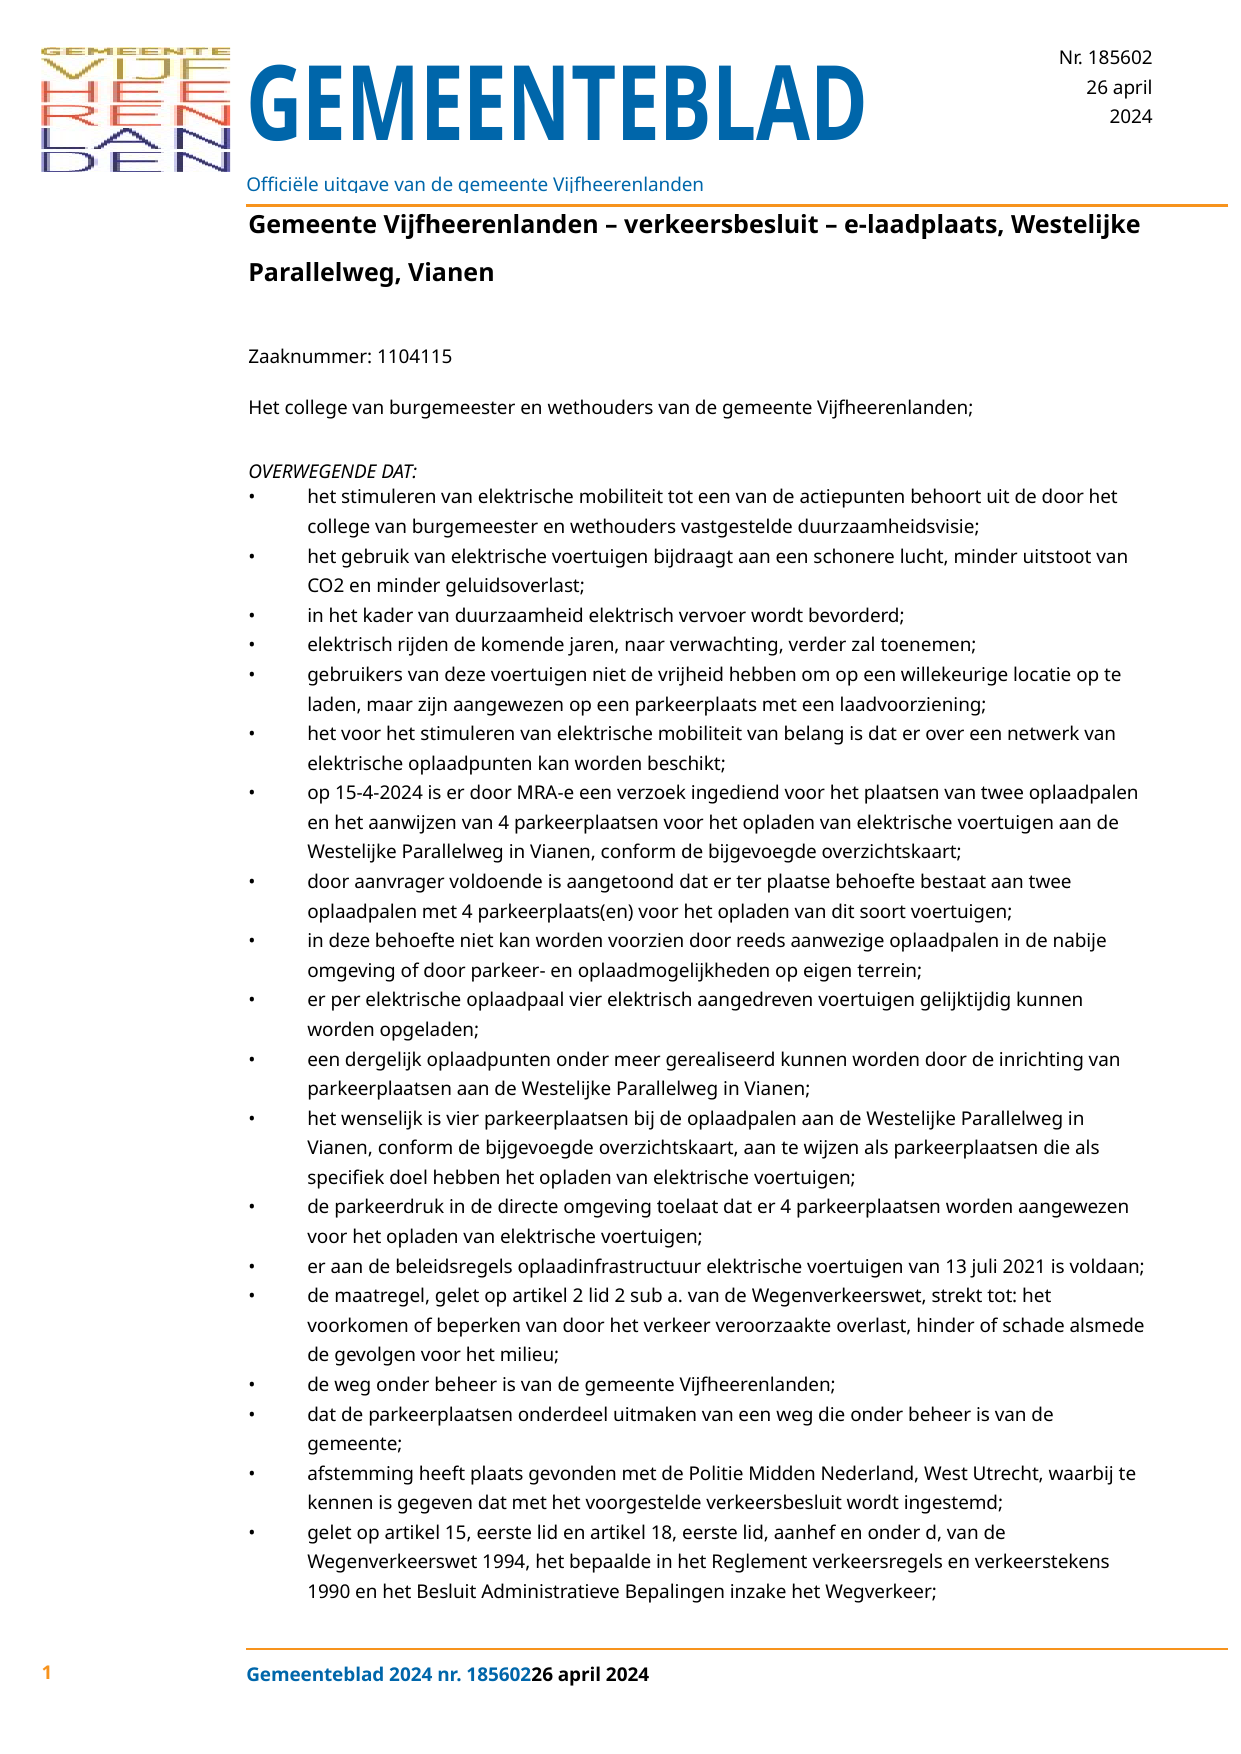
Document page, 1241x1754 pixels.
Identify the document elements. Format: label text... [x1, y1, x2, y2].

list gelet op artikel 15, eerste lid en artikel 18, eerste lid, aanhef en onder d, van de Wegenverkeerswet 1994, het bepaalde in het Reglement verkeersregels en verkeerstekens 1990 en het Besluit Administratieve Bepalingen inzake het Wegverkeer; [248, 1519, 1152, 1604]
list gebruikers van deze voertuigen niet de vrijheid hebben om op een willekeurige locatie op te laden, maar zijn aangewezen op een parkeerplaats met een laadvoorziening; [248, 661, 1152, 717]
text Zaaknummer: 1104115 [248, 344, 1152, 369]
list afstemming heeft plaats gevonden met de Politie Midden Nederland, West Utrecht, waarbij te kennen is gegeven dat met het voorgestelde verkeersbesluit wordt ingestemd; [248, 1460, 1152, 1515]
text Gemeente Vijfheerenlanden – verkeersbesluit – e-laadplaats, Westelijke Parallelweg, Vianen [248, 207, 1152, 288]
list het wenselijk is vier parkeerplaatsen bij de oplaadpalen aan de Westelijke Parallelweg in Vianen, conform de bijgevoegde overzichtskaart, aan te wijzen als parkeerplaatsen die als specifiek doel hebben het opladen van elektrische voertuigen; [248, 1105, 1152, 1190]
list er per elektrische oplaadpaal vier elektrisch aangedreven voertuigen gelijktijdig kunnen worden opgeladen; [248, 987, 1152, 1042]
list de parkeerdruk in de directe omgeving toelaat dat er 4 parkeerplaatsen worden aangewezen voor het opladen van elektrische voertuigen; [248, 1194, 1152, 1249]
text OVERWEGENDE DAT: [248, 458, 1152, 484]
picture [41, 47, 231, 172]
list het voor het stimuleren van elektrische mobiliteit van belang is dat er over een netwerk van elektrische oplaadpunten kan worden beschikt; [248, 720, 1152, 776]
list in deze behoefte niet kan worden voorzien door reeds aanwezige oplaadpalen in de nabije omgeving of door parkeer- en oplaadmogelijkheden op eigen terrein; [248, 927, 1152, 983]
list de maatregel, gelet op artikel 2 lid 2 sub a. van de Wegenverkeerswet, strekt tot: het voorkomen of beperken van door het verkeer veroorzaakte overlast, hinder of schade alsmede de gevolgen voor het milieu; [248, 1282, 1152, 1367]
list er aan de beleidsregels oplaadinfrastructuur elektrische voertuigen van 13 juli 2021 is voldaan; [248, 1253, 1152, 1279]
list in het kader van duurzaamheid elektrisch vervoer wordt bevorderd; [248, 602, 1152, 628]
list dat de parkeerplaatsen onderdeel uitmaken van een weg die onder beheer is van de gemeente; [248, 1401, 1152, 1456]
list de weg onder beheer is van de gemeente Vijfheerenlanden; [248, 1371, 1152, 1397]
list elektrisch rijden de komende jaren, naar verwachting, verder zal toenemen; [248, 632, 1152, 657]
list op 15-4-2024 is er door MRA-e een verzoek ingediend voor het plaatsen van twee oplaadpalen en het aanwijzen van 4 parkeerplaatsen voor het opladen van elektrische voertuigen aan de Westelijke Parallelweg in Vianen, conform de bijgevoegde overzichtskaart; [248, 779, 1152, 864]
list een dergelijk oplaadpunten onder meer gerealiseerd kunnen worden door de inrichting van parkeerplaatsen aan de Westelijke Parallelweg in Vianen; [248, 1046, 1152, 1101]
text Het college van burgemeester en wethouders van de gemeente Vijfheerenlanden; [248, 394, 1152, 420]
list het stimuleren van elektrische mobiliteit tot een van de actiepunten behoort uit de door het college van burgemeester en wethouders vastgestelde duurzaamheidsvisie; [248, 484, 1152, 539]
list het gebruik van elektrische voertuigen bijdraagt aan een schonere lucht, minder uitstoot van CO2 en minder geluidsoverlast; [248, 543, 1152, 598]
list door aanvrager voldoende is aangetoond dat er ter plaatse behoefte bestaat aan twee oplaadpalen met 4 parkeerplaats(en) voor het opladen van dit soort voertuigen; [248, 868, 1152, 924]
